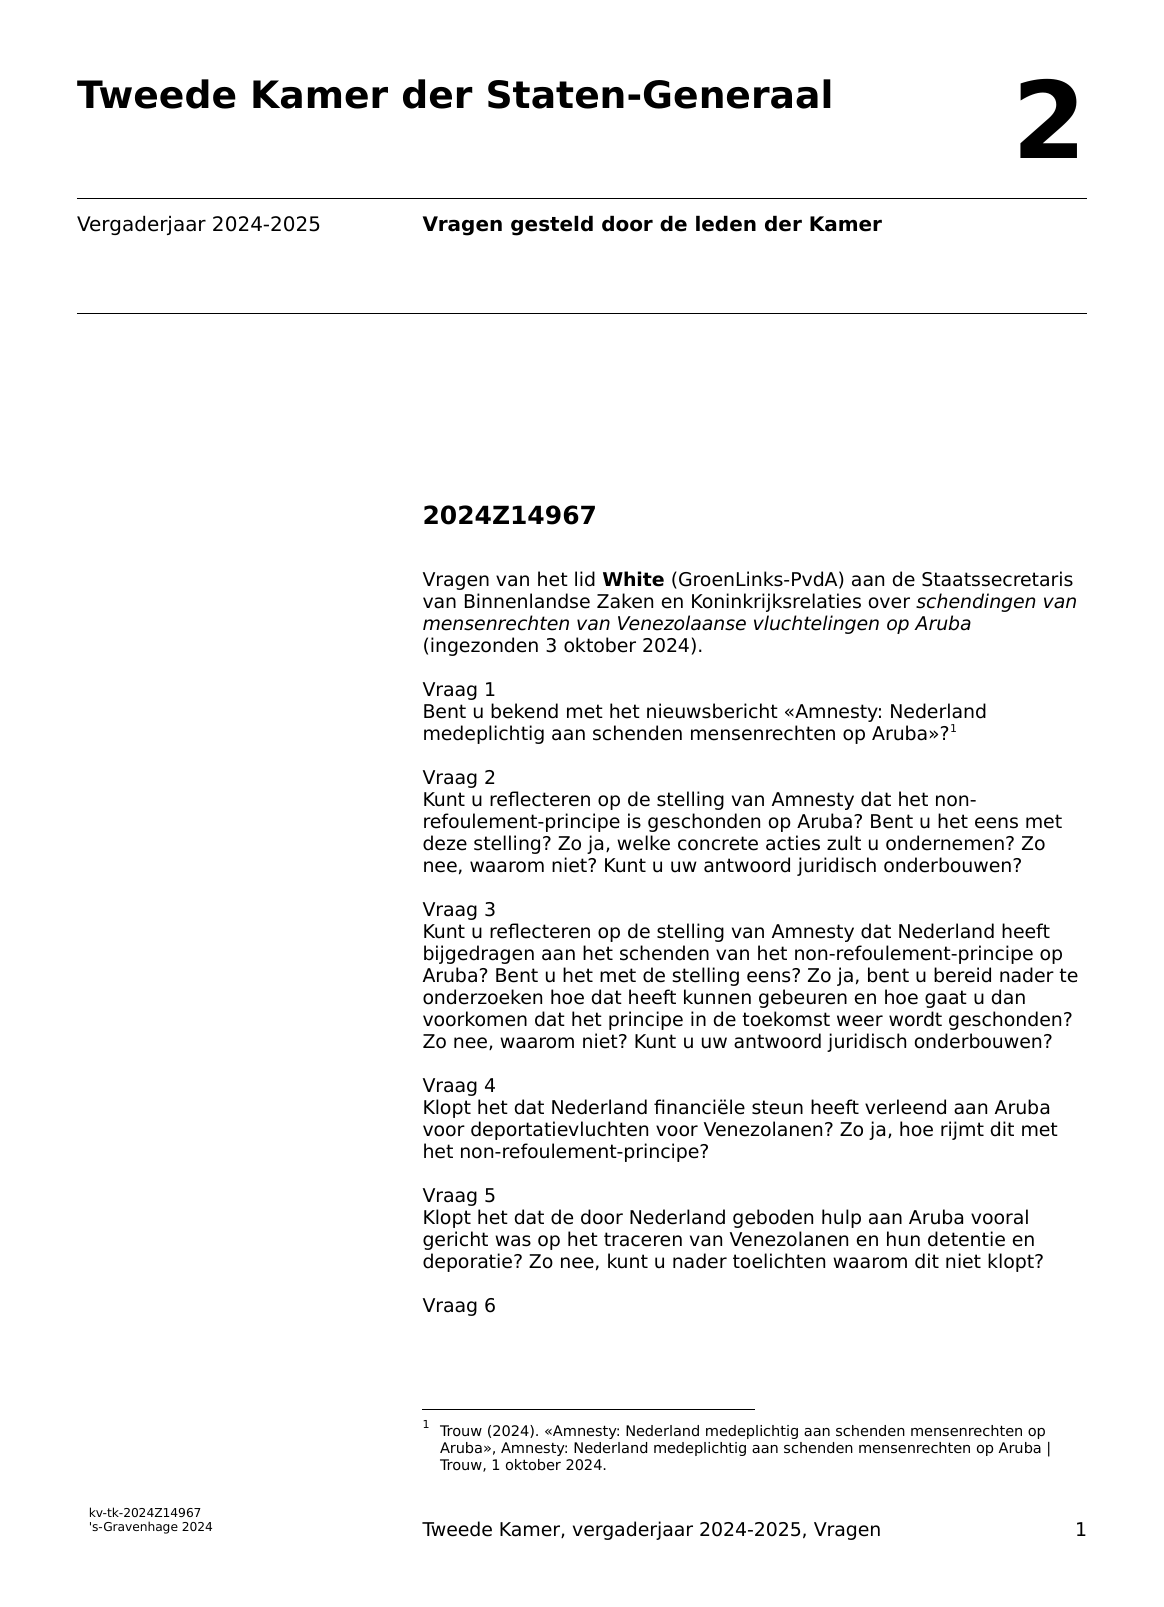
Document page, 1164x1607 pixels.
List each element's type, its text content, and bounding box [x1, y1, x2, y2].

text Vraag 5 [422, 1185, 1087, 1207]
text 's-Gravenhage 2024 [88, 1520, 323, 1534]
text Vraag 1 [422, 679, 1087, 701]
text Vragen van het lid White (GroenLinks-PvdA) aan de Staatssecretaris van Binnenlandse Zaken en Koninkrijksrelaties over schendingen van mensenrechten van Venezolaanse vluchtelingen op Aruba (ingezonden 3 oktober 2024). [422, 569, 1087, 657]
text Bent u bekend met het nieuwsbericht «Amnesty: Nederland medeplichtig aan schenden mensenrechten op Aruba»? [422, 701, 1087, 745]
text Vraag 6 [422, 1295, 1087, 1317]
text 2024Z14967 [422, 501, 1087, 531]
table_header Tweede Kamer der Staten-Generaal [77, 59, 886, 198]
text Trouw (2024). «Amnesty: Nederland medeplichtig aan schenden mensenrechten op Aruba», Amnesty: Nederland medeplichtig aan schenden mensenrechten op Aruba | Trouw, 1 oktober 2024. [422, 1418, 1087, 1474]
text Kunt u reflecteren op de stelling van Amnesty dat het non-refoulement-principe is geschonden op Aruba? Bent u het eens met deze stelling? Zo ja, welke concrete acties zult u ondernemen? Zo nee, waarom niet? Kunt u uw antwoord juridisch onderbouwen? [422, 789, 1087, 877]
text Klopt het dat de door Nederland geboden hulp aan Aruba vooral gericht was op het traceren van Venezolanen en hun detentie en deporatie? Zo nee, kunt u nader toelichten waarom dit niet klopt? [422, 1207, 1087, 1273]
table_header 2 [886, 59, 1087, 198]
text Vraag 4 [422, 1075, 1087, 1097]
text Klopt het dat Nederland financiële steun heeft verleend aan Aruba voor deportatievluchten voor Venezolanen? Zo ja, hoe rijmt dit met het non-refoulement-principe? [422, 1097, 1087, 1163]
text Kunt u reflecteren op de stelling van Amnesty dat Nederland heeft bijgedragen aan het schenden van het non-refoulement-principe op Aruba? Bent u het met de stelling eens? Zo ja, bent u bereid nader te onderzoeken hoe dat heeft kunnen gebeuren en hoe gaat u dan voorkomen dat het principe in de toekomst weer wordt geschonden? Zo nee, waarom niet? Kunt u uw antwoord juridisch onderbouwen? [422, 921, 1087, 1053]
table_cell Vergaderjaar 2024-2025 [77, 199, 422, 313]
text Vraag 2 [422, 767, 1087, 789]
table_cell Vragen gesteld door de leden der Kamer [422, 199, 1087, 313]
text kv-tk-2024Z14967 [88, 1506, 323, 1520]
text Vraag 3 [422, 899, 1087, 921]
